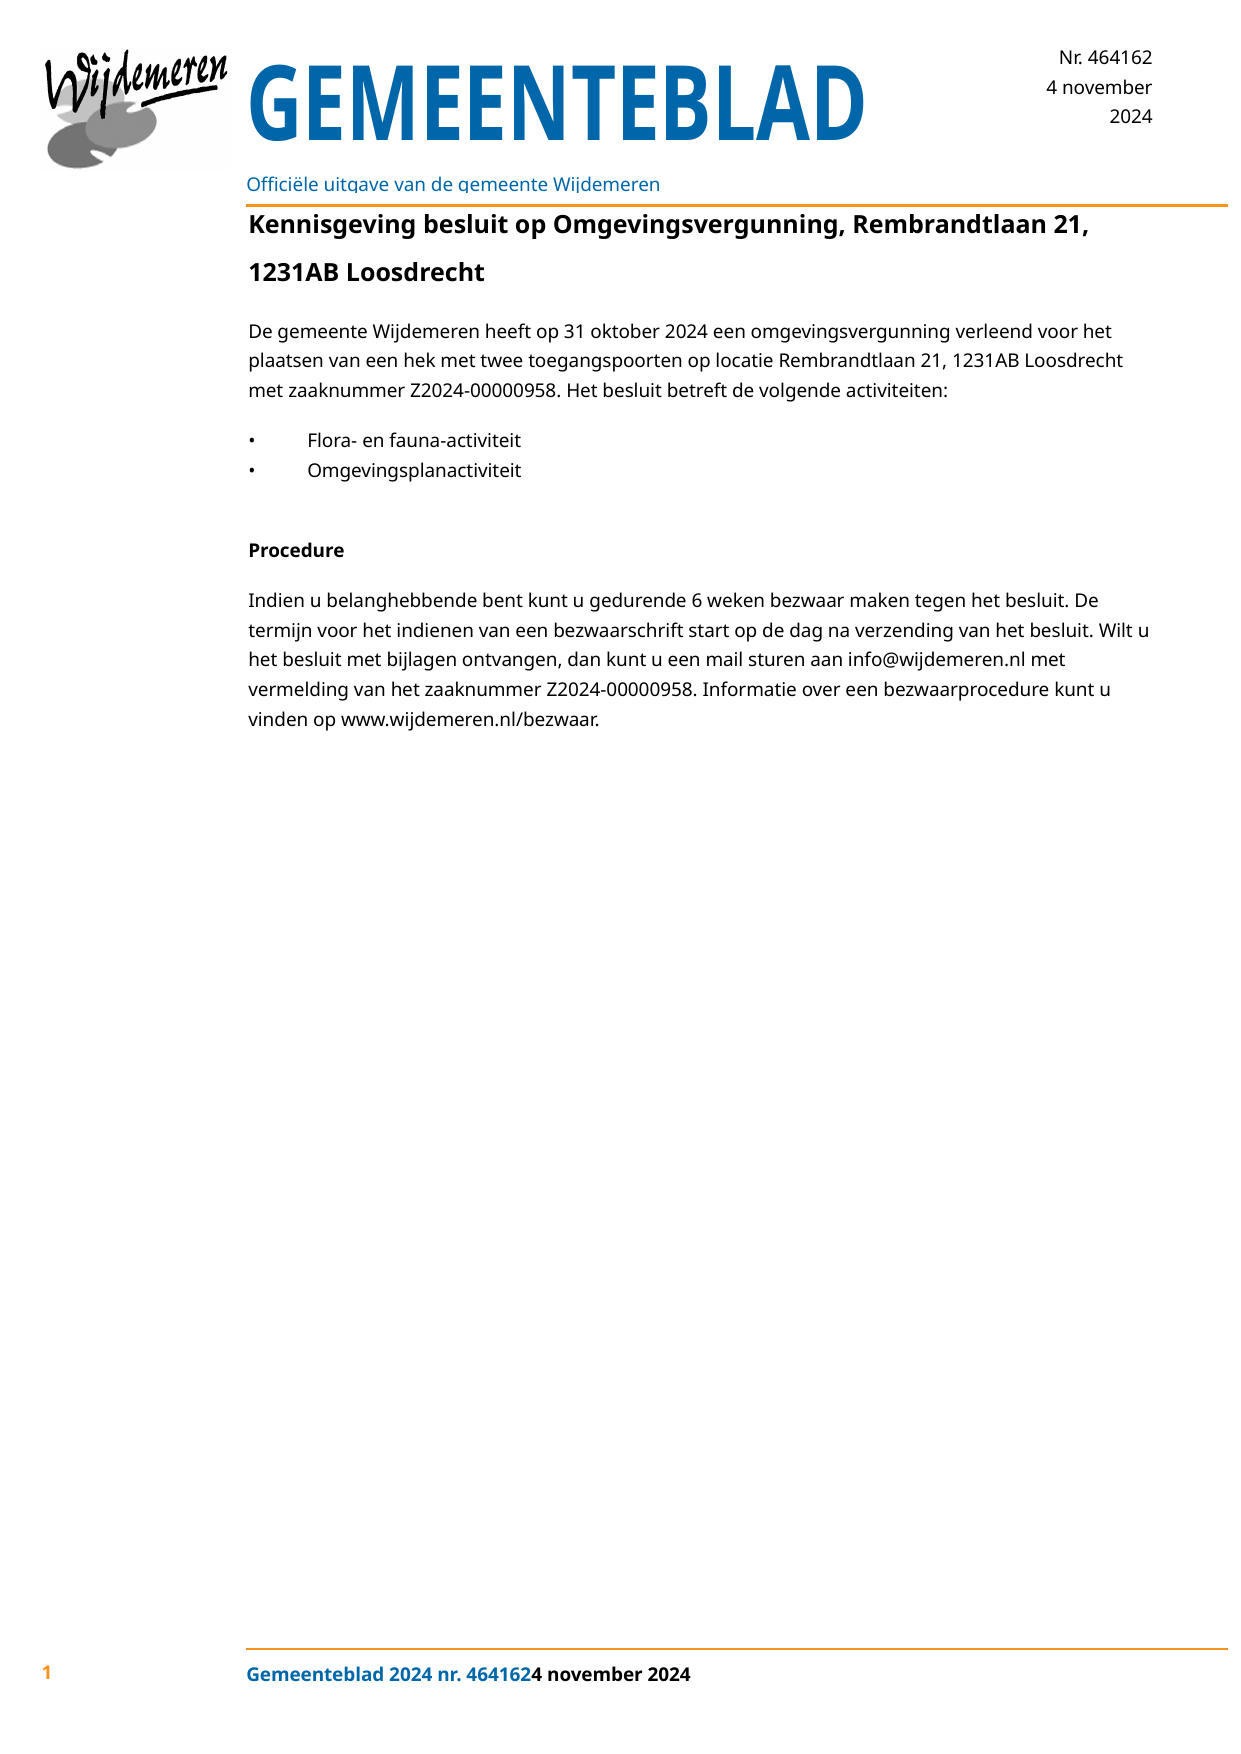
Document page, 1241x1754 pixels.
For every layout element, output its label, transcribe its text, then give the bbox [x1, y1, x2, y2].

text Procedure [248, 537, 1152, 563]
picture [41, 47, 231, 172]
text Kennisgeving besluit op Omgevingsvergunning, Rembrandtlaan 21, 1231AB Loosdrecht [248, 207, 1152, 288]
list Flora- en fauna-activiteit [248, 427, 1152, 453]
text Indien u belanghebbende bent kunt u gedurende 6 weken bezwaar maken tegen het besluit. De termijn voor het indienen van een bezwaarschrift start op de dag na verzending van het besluit. Wilt u het besluit met bijlagen ontvangen, dan kunt u een mail sturen aan info@wijdemeren.nl met vermelding van het zaaknummer Z2024-00000958. Informatie over een bezwaarprocedure kunt u vinden op www.wijdemeren.nl/bezwaar. [248, 587, 1152, 732]
list Omgevingsplanactiviteit [248, 457, 1152, 483]
text De gemeente Wijdemeren heeft op 31 oktober 2024 een omgevingsvergunning verleend voor het plaatsen van een hek met twee toegangspoorten op locatie Rembrandtlaan 21, 1231AB Loosdrecht met zaaknummer Z2024-00000958. Het besluit betreft de volgende activiteiten: [248, 318, 1152, 403]
